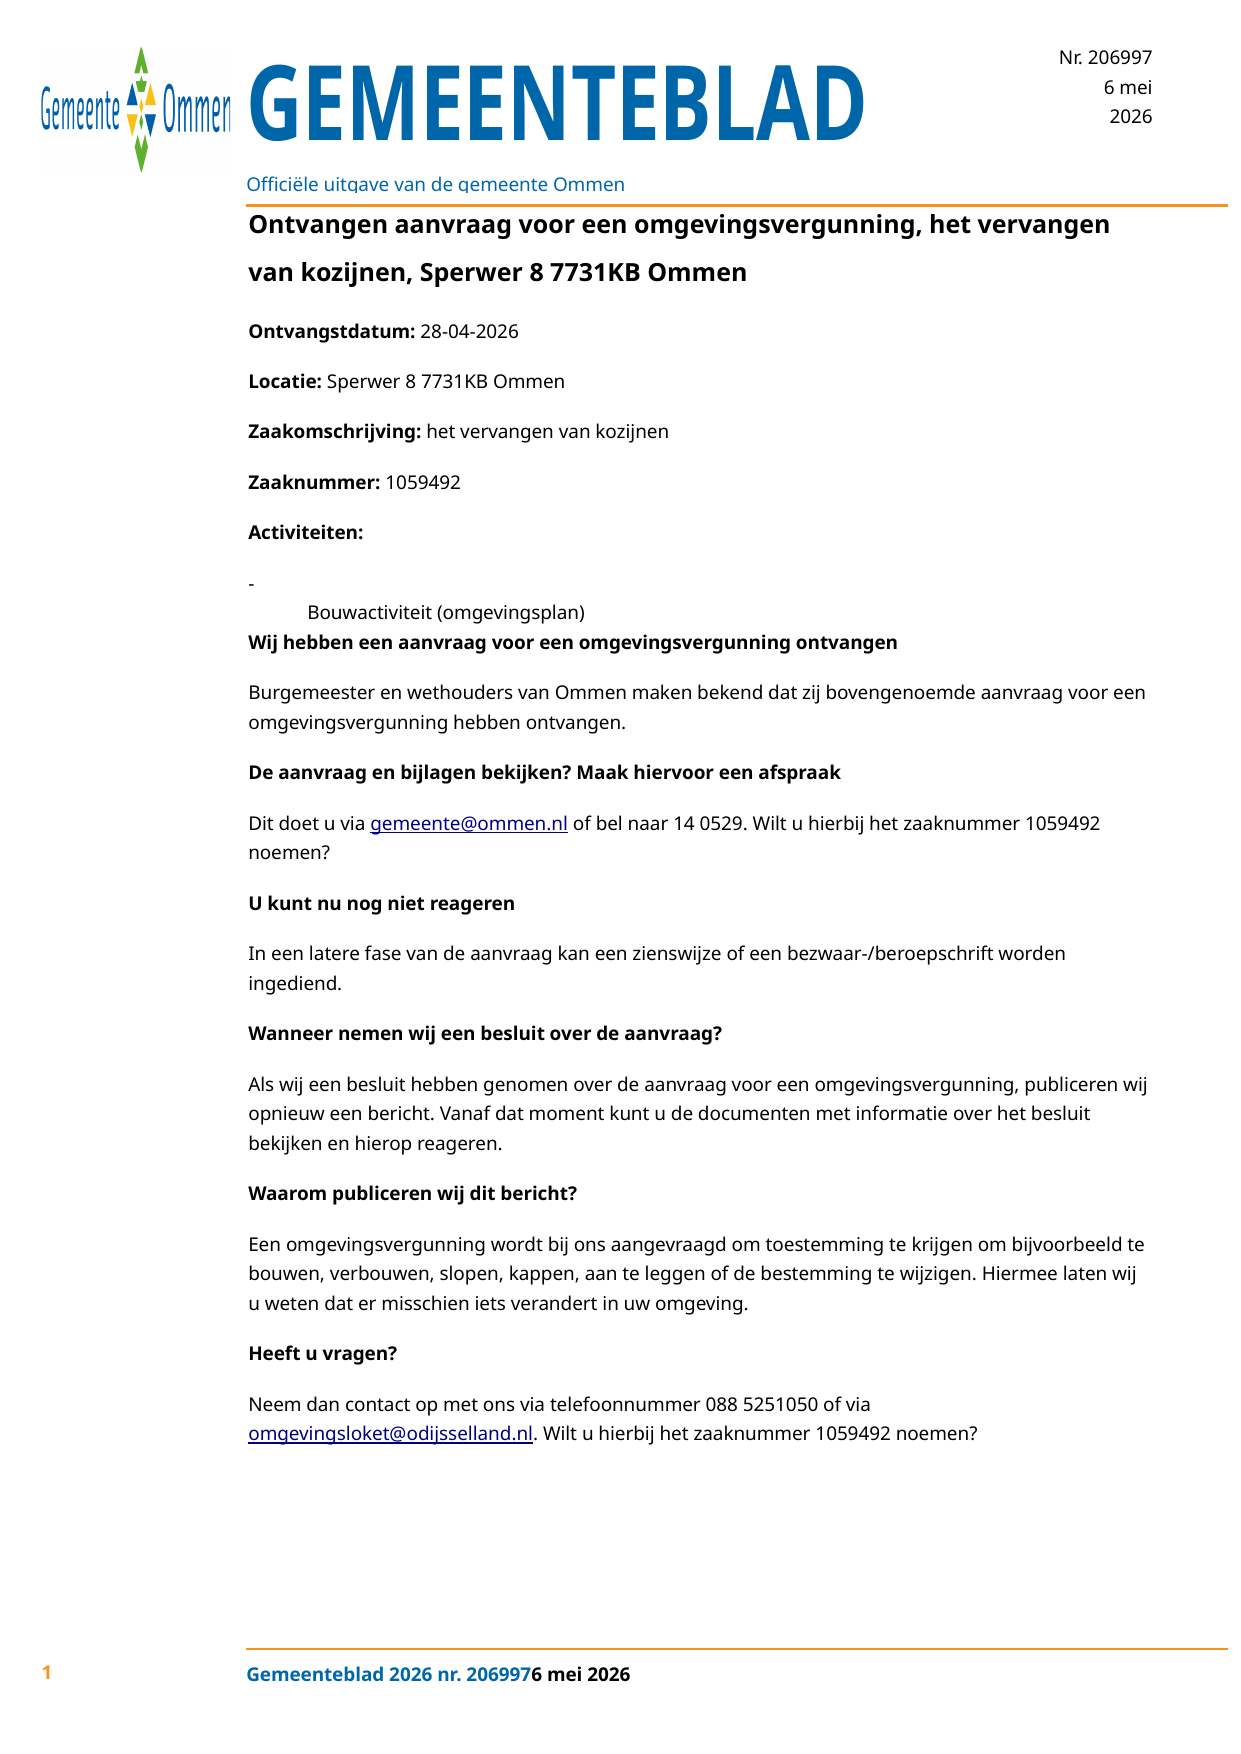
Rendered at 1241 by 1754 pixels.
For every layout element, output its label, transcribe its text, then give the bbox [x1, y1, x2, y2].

text De aanvraag en bijlagen bekijken? Maak hiervoor een afspraak [248, 759, 1152, 785]
text Waarom publiceren wij dit bericht? [248, 1180, 1152, 1206]
text Wanneer nemen wij een besluit over de aanvraag? [248, 1020, 1152, 1046]
text Een omgevingsvergunning wordt bij ons aangevraagd om toestemming te krijgen om bijvoorbeeld te bouwen, verbouwen, slopen, kappen, aan te leggen of de bestemming te wijzigen. Hiermee laten wij u weten dat er misschien iets verandert in uw omgeving. [248, 1231, 1152, 1316]
text Zaakomschrijving: het vervangen van kozijnen [248, 419, 1152, 444]
text In een latere fase van de aanvraag kan een zienswijze of een bezwaar-/beroepschrift worden ingediend. [248, 940, 1152, 996]
text Burgemeester en wethouders van Ommen maken bekend dat zij bovengenoemde aanvraag voor een omgevingsvergunning hebben ontvangen. [248, 679, 1152, 735]
text Locatie: Sperwer 8 7731KB Ommen [248, 368, 1152, 394]
text Ontvangen aanvraag voor een omgevingsvergunning, het vervangen van kozijnen, Sperwer 8 7731KB Ommen [248, 207, 1152, 288]
text Ontvangstdatum: 28-04-2026 [248, 318, 1152, 344]
text Activiteiten: [248, 519, 1152, 545]
text U kunt nu nog niet reageren [248, 890, 1152, 916]
text Zaaknummer: 1059492 [248, 469, 1152, 495]
text Dit doet u via gemeente@ommen.nl of bel naar 14 0529. Wilt u hierbij het zaaknummer 1059492 noemen? [248, 810, 1152, 865]
text Heeft u vragen? [248, 1340, 1152, 1366]
text Wij hebben een aanvraag voor een omgevingsvergunning ontvangen [248, 629, 1152, 655]
text Neem dan contact op met ons via telefoonnummer 088 5251050 of via omgevingsloket@odijsselland.nl. Wilt u hierbij het zaaknummer 1059492 noemen? [248, 1391, 1152, 1446]
text Als wij een besluit hebben genomen over de aanvraag voor een omgevingsvergunning, publiceren wij opnieuw een bericht. Vanaf dat moment kunt u de documenten met informatie over het besluit bekijken en hierop reageren. [248, 1071, 1152, 1156]
list Bouwactiviteit (omgevingsplan) [248, 599, 1152, 625]
picture [41, 47, 231, 172]
